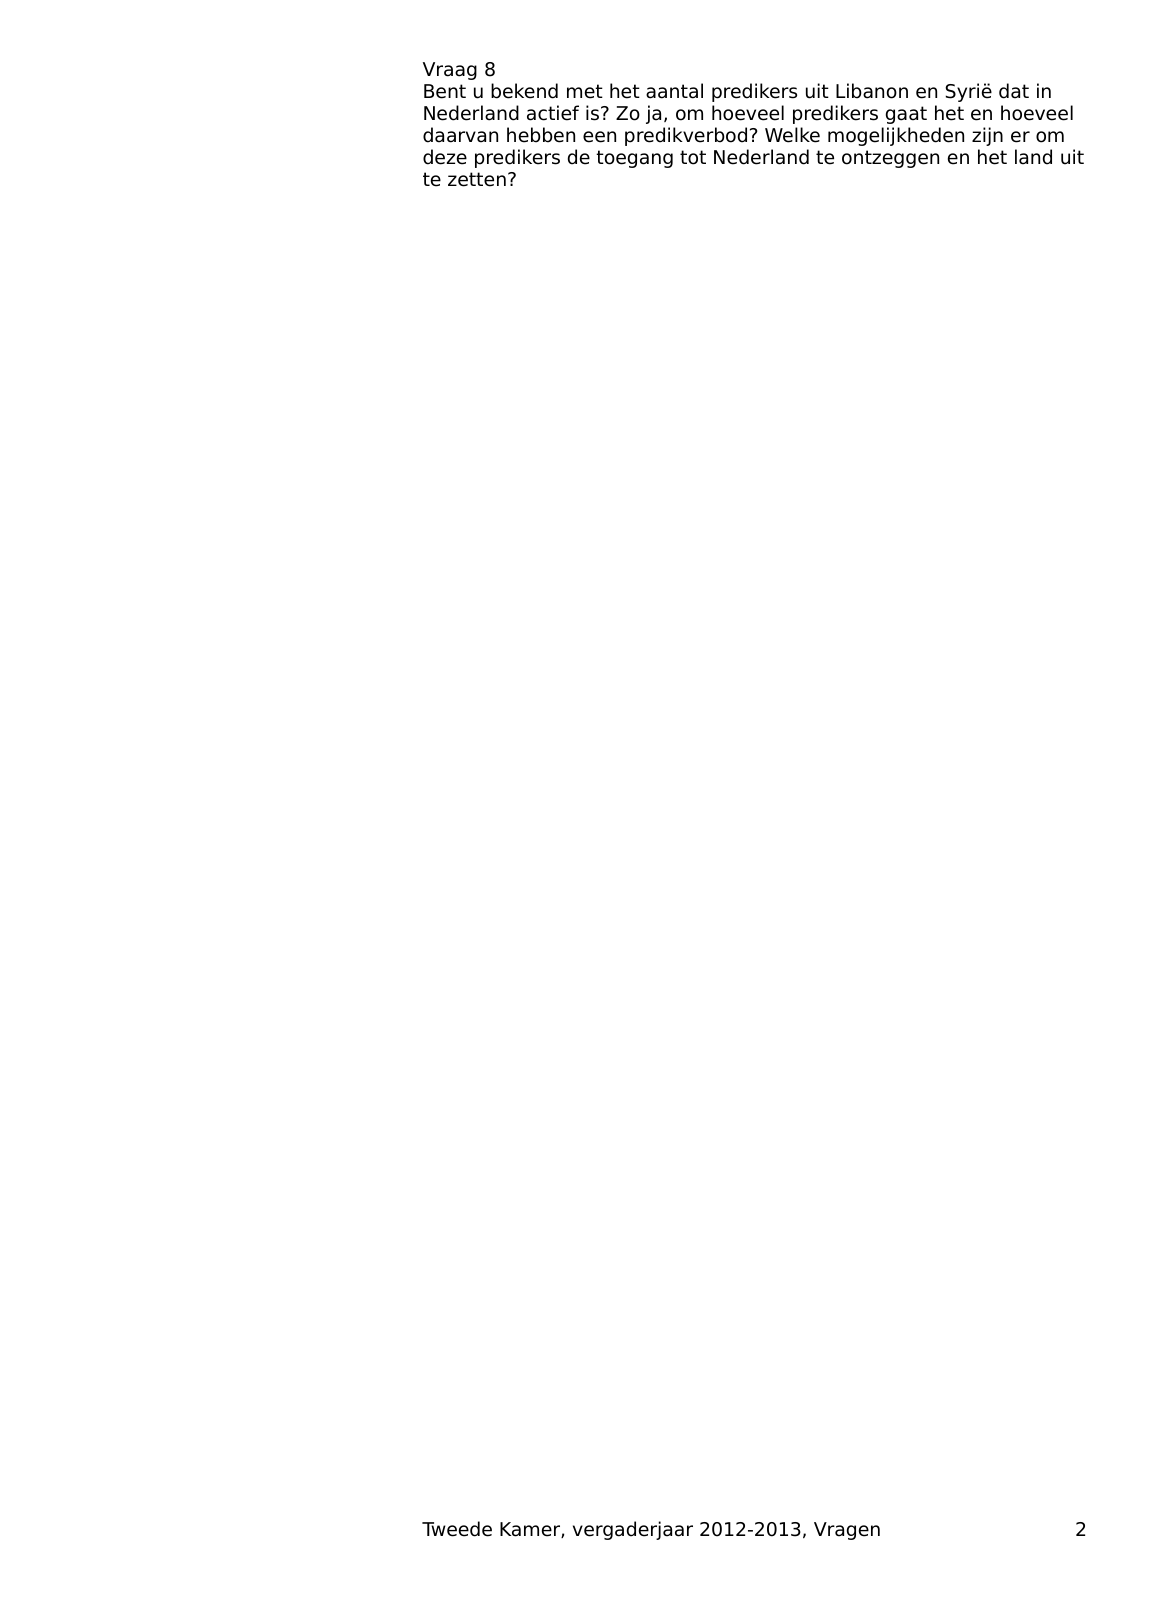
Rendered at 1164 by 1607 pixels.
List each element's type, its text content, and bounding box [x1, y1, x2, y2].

text Vraag 8 [422, 59, 1087, 81]
text Bent u bekend met het aantal predikers uit Libanon en Syrië dat in Nederland actief is? Zo ja, om hoeveel predikers gaat het en hoeveel daarvan hebben een predikverbod? Welke mogelijkheden zijn er om deze predikers de toegang tot Nederland te ontzeggen en het land uit te zetten? [422, 81, 1087, 191]
